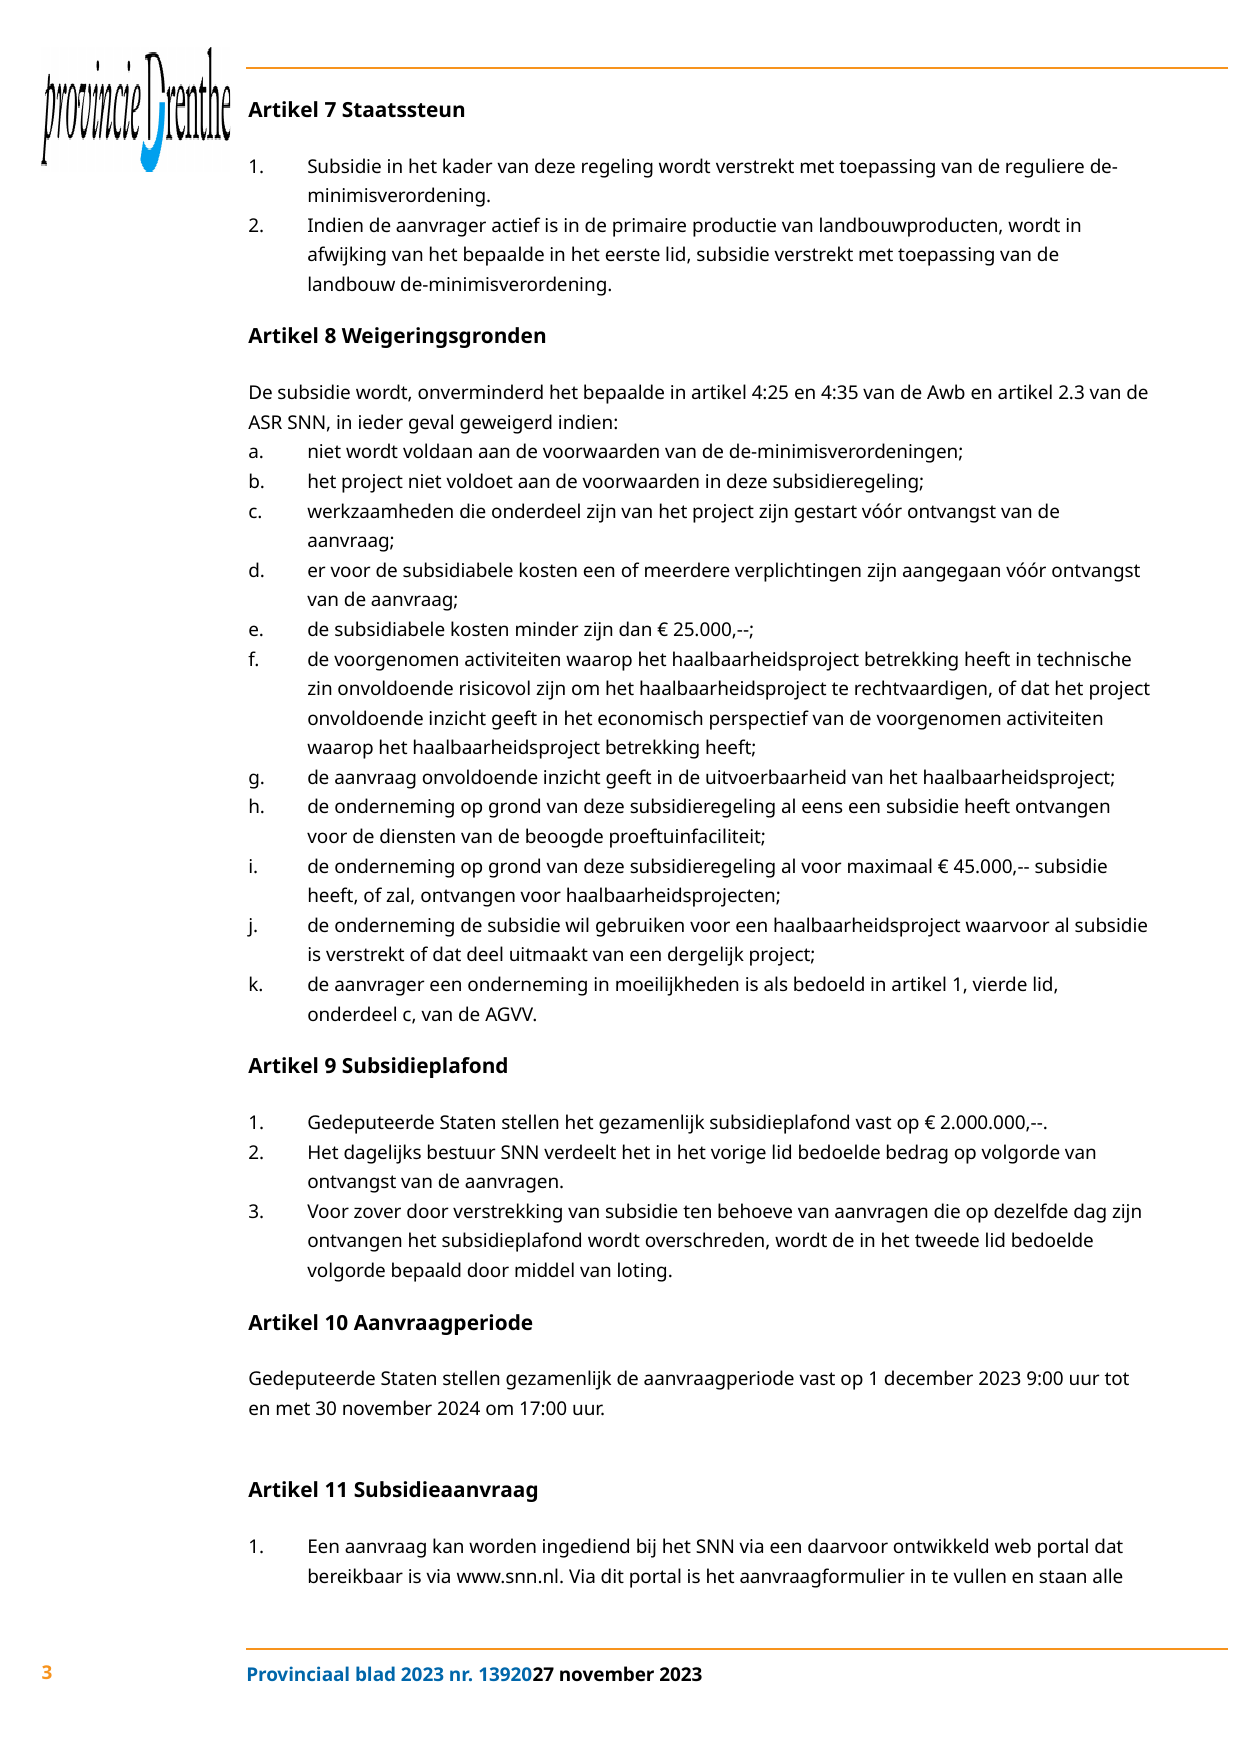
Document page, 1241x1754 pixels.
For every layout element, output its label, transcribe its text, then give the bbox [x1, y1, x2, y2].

list Indien de aanvrager actief is in de primaire productie van landbouwproducten, wordt in afwijking van het bepaalde in het eerste lid, subsidie verstrekt met toepassing van de landbouw de-minimisverordening. [248, 212, 1152, 297]
text Artikel 7 Staatssteun [248, 95, 1152, 123]
text De subsidie wordt, onverminderd het bepaalde in artikel 4:25 en 4:35 van de Awb en artikel 2.3 van de ASR SNN, in ieder geval geweigerd indien: [248, 379, 1152, 435]
list werkzaamheden die onderdeel zijn van het project zijn gestart vóór ontvangst van de aanvraag; [248, 498, 1152, 553]
picture [41, 47, 231, 172]
list Subsidie in het kader van deze regeling wordt verstrekt met toepassing van de reguliere de-minimisverordening. [248, 153, 1152, 208]
list Een aanvraag kan worden ingediend bij het SNN via een daarvoor ontwikkeld web portal dat bereikbaar is via www.snn.nl. Via dit portal is het aanvraagformulier in te vullen en staan alle [248, 1533, 1152, 1588]
list de onderneming op grond van deze subsidieregeling al voor maximaal € 45.000,-- subsidie heeft, of zal, ontvangen voor haalbaarheidsprojecten; [248, 853, 1152, 908]
list Gedeputeerde Staten stellen het gezamenlijk subsidieplafond vast op € 2.000.000,--. [248, 1109, 1152, 1135]
list het project niet voldoet aan de voorwaarden in deze subsidieregeling; [248, 468, 1152, 494]
list de aanvrager een onderneming in moeilijkheden is als bedoeld in artikel 1, vierde lid, onderdeel c, van de AGVV. [248, 971, 1152, 1027]
list de subsidiabele kosten minder zijn dan € 25.000,--; [248, 616, 1152, 642]
text Gedeputeerde Staten stellen gezamenlijk de aanvraagperiode vast op 1 december 2023 9:00 uur tot en met 30 november 2024 om 17:00 uur. [248, 1366, 1152, 1421]
text Artikel 10 Aanvraagperiode [248, 1308, 1152, 1336]
list Voor zover door verstrekking van subsidie ten behoeve van aanvragen die op dezelfde dag zijn ontvangen het subsidieplafond wordt overschreden, wordt de in het tweede lid bedoelde volgorde bepaald door middel van loting. [248, 1198, 1152, 1283]
list de voorgenomen activiteiten waarop het haalbaarheidsproject betrekking heeft in technische zin onvoldoende risicovol zijn om het haalbaarheidsproject te rechtvaardigen, of dat het project onvoldoende inzicht geeft in het economisch perspectief van de voorgenomen activiteiten waarop het haalbaarheidsproject betrekking heeft; [248, 646, 1152, 760]
text Artikel 11 Subsidieaanvraag [248, 1475, 1152, 1504]
list Het dagelijks bestuur SNN verdeelt het in het vorige lid bedoelde bedrag op volgorde van ontvangst van de aanvragen. [248, 1139, 1152, 1194]
text Artikel 9 Subsidieplafond [248, 1051, 1152, 1080]
list de onderneming op grond van deze subsidieregeling al eens een subsidie heeft ontvangen voor de diensten van de beoogde proeftuinfaciliteit; [248, 794, 1152, 849]
list de aanvraag onvoldoende inzicht geeft in de uitvoerbaarheid van het haalbaarheidsproject; [248, 764, 1152, 790]
list niet wordt voldaan aan de voorwaarden van de de-minimisverordeningen; [248, 439, 1152, 464]
text Artikel 8 Weigeringsgronden [248, 322, 1152, 350]
list er voor de subsidiabele kosten een of meerdere verplichtingen zijn aangegaan vóór ontvangst van de aanvraag; [248, 557, 1152, 612]
list de onderneming de subsidie wil gebruiken voor een haalbaarheidsproject waarvoor al subsidie is verstrekt of dat deel uitmaakt van een dergelijk project; [248, 912, 1152, 967]
